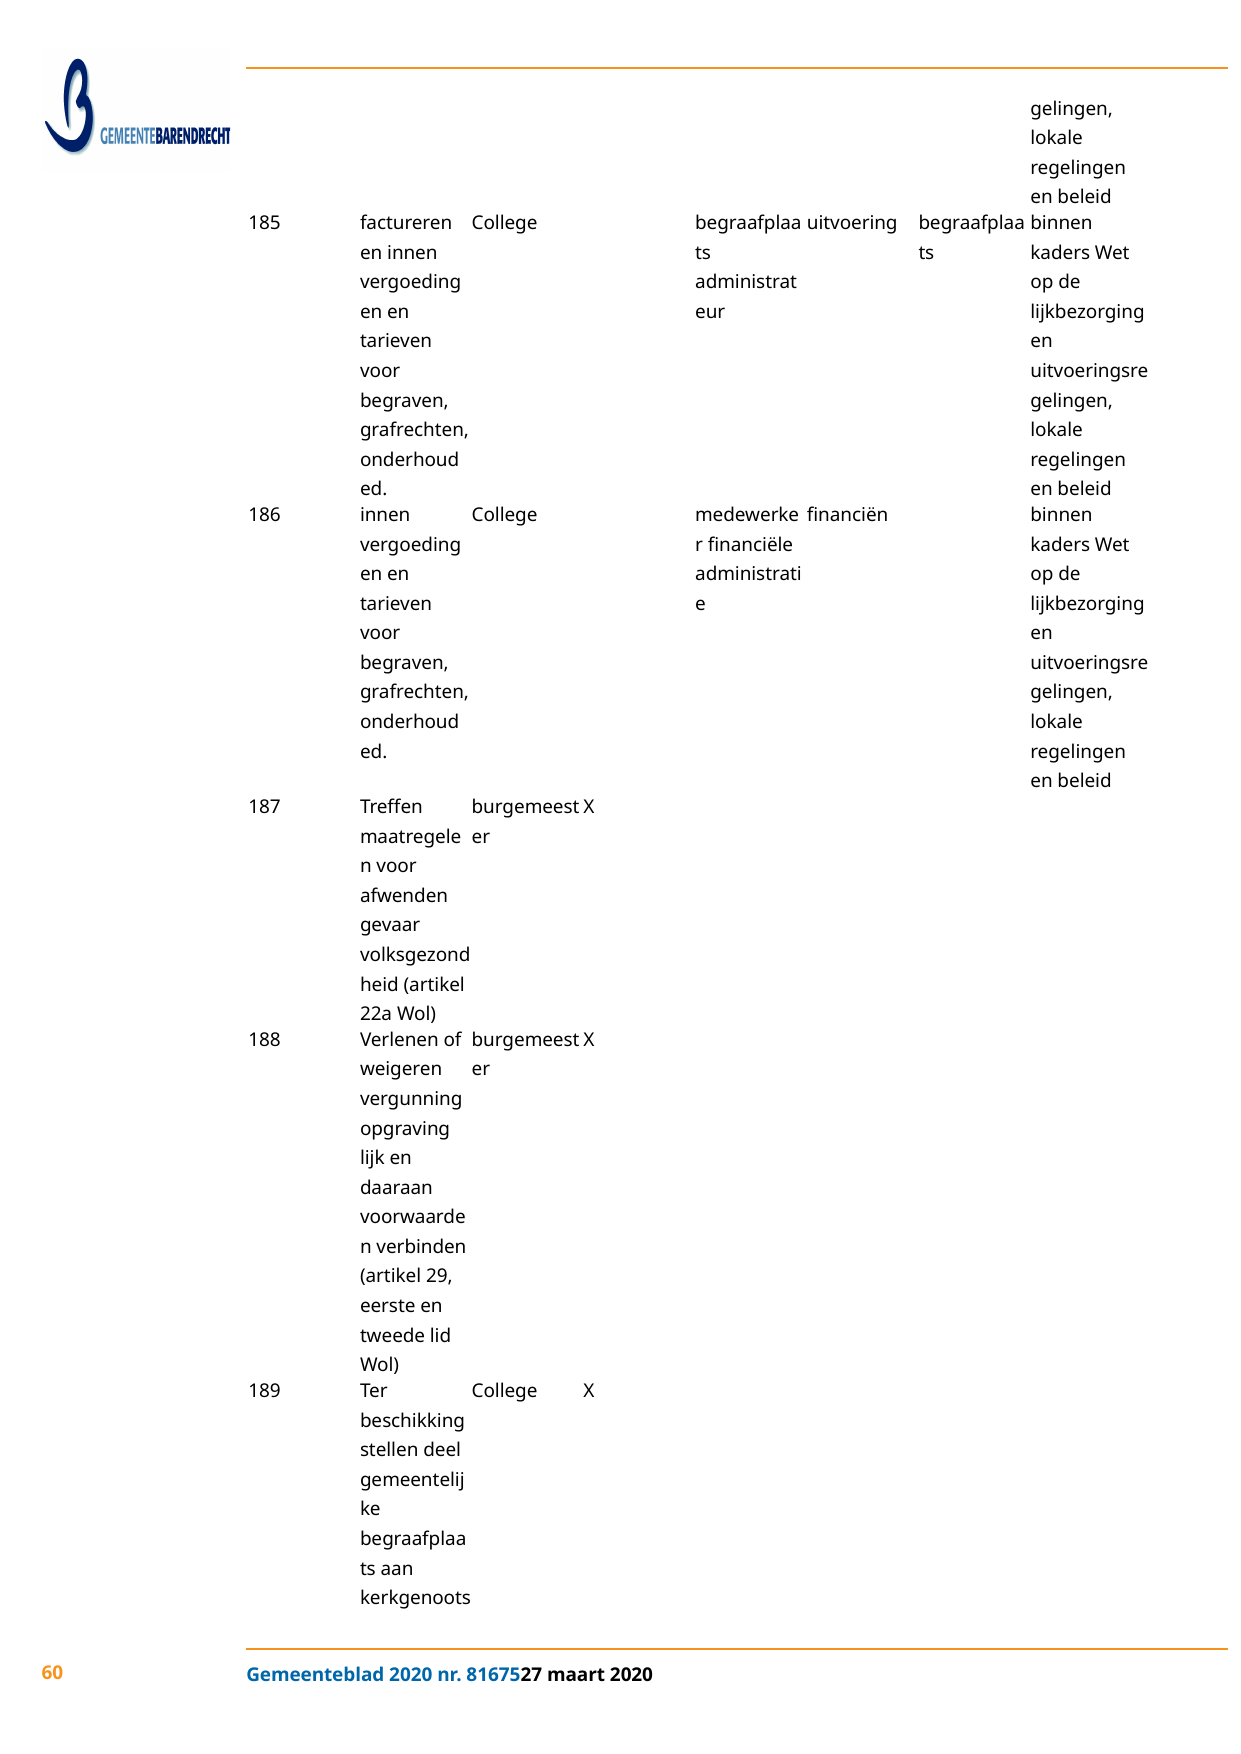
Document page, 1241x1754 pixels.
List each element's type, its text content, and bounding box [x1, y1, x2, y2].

table_cell innen vergoedingen en tarieven voor begraven, grafrechten, onderhoud ed. [360, 501, 471, 793]
table_cell [918, 95, 1030, 209]
table_cell 188 [248, 1026, 360, 1377]
table_cell medewerker financiële administratie [695, 501, 807, 793]
table_cell begraafplaats [918, 209, 1030, 501]
table_cell X [583, 793, 695, 1026]
table_cell [695, 1026, 807, 1377]
table_cell [918, 501, 1030, 793]
table_cell 189 [248, 1377, 360, 1610]
table_cell binnen kaders Wet op de lijkbezorging en uitvoeringsregelingen, lokale regelingen en beleid [1030, 209, 1152, 501]
table_cell [583, 501, 695, 793]
table_cell College [471, 501, 583, 793]
table_cell College [471, 1377, 583, 1610]
table_cell 186 [248, 501, 360, 793]
table_cell burgemeester [471, 793, 583, 1026]
table_cell factureren en innen vergoedingen en tarieven voor begraven, grafrechten, onderhoud ed. [360, 209, 471, 501]
table_cell Ter beschikking stellen deel gemeentelijke begraafplaats aan kerkgenoots [360, 1377, 471, 1610]
table_cell gelingen, lokale regelingen en beleid [1030, 95, 1152, 209]
table_cell Treffen maatregelen voor afwenden gevaar volksgezondheid (artikel 22a Wol) [360, 793, 471, 1026]
table_cell 185 [248, 209, 360, 501]
table_cell Verlenen of weigeren vergunning opgraving lijk en daaraan voorwaarden verbinden (artikel 29, eerste en tweede lid Wol) [360, 1026, 471, 1377]
table_cell [918, 1377, 1030, 1610]
table_cell [1030, 793, 1152, 1026]
table_cell [248, 95, 360, 209]
table_cell binnen kaders Wet op de lijkbezorging en uitvoeringsregelingen, lokale regelingen en beleid [1030, 501, 1152, 793]
table_cell [695, 1377, 807, 1610]
table_cell [695, 793, 807, 1026]
table_cell [807, 1377, 918, 1610]
table_cell [471, 95, 583, 209]
table_cell begraafplaats administrateur [695, 209, 807, 501]
table_cell X [583, 1377, 695, 1610]
table_cell burgemeester [471, 1026, 583, 1377]
table_cell financiën [807, 501, 918, 793]
table_cell [1030, 1377, 1152, 1610]
picture [41, 47, 231, 172]
table_cell uitvoering [807, 209, 918, 501]
table_cell [807, 1026, 918, 1377]
table_cell [807, 95, 918, 209]
table_cell [583, 209, 695, 501]
table_cell [695, 95, 807, 209]
table_cell [360, 95, 471, 209]
table_cell [583, 95, 695, 209]
table_cell [807, 793, 918, 1026]
table_cell [918, 793, 1030, 1026]
table_cell College [471, 209, 583, 501]
table_cell X [583, 1026, 695, 1377]
table_cell [1030, 1026, 1152, 1377]
table_cell [918, 1026, 1030, 1377]
table_cell 187 [248, 793, 360, 1026]
